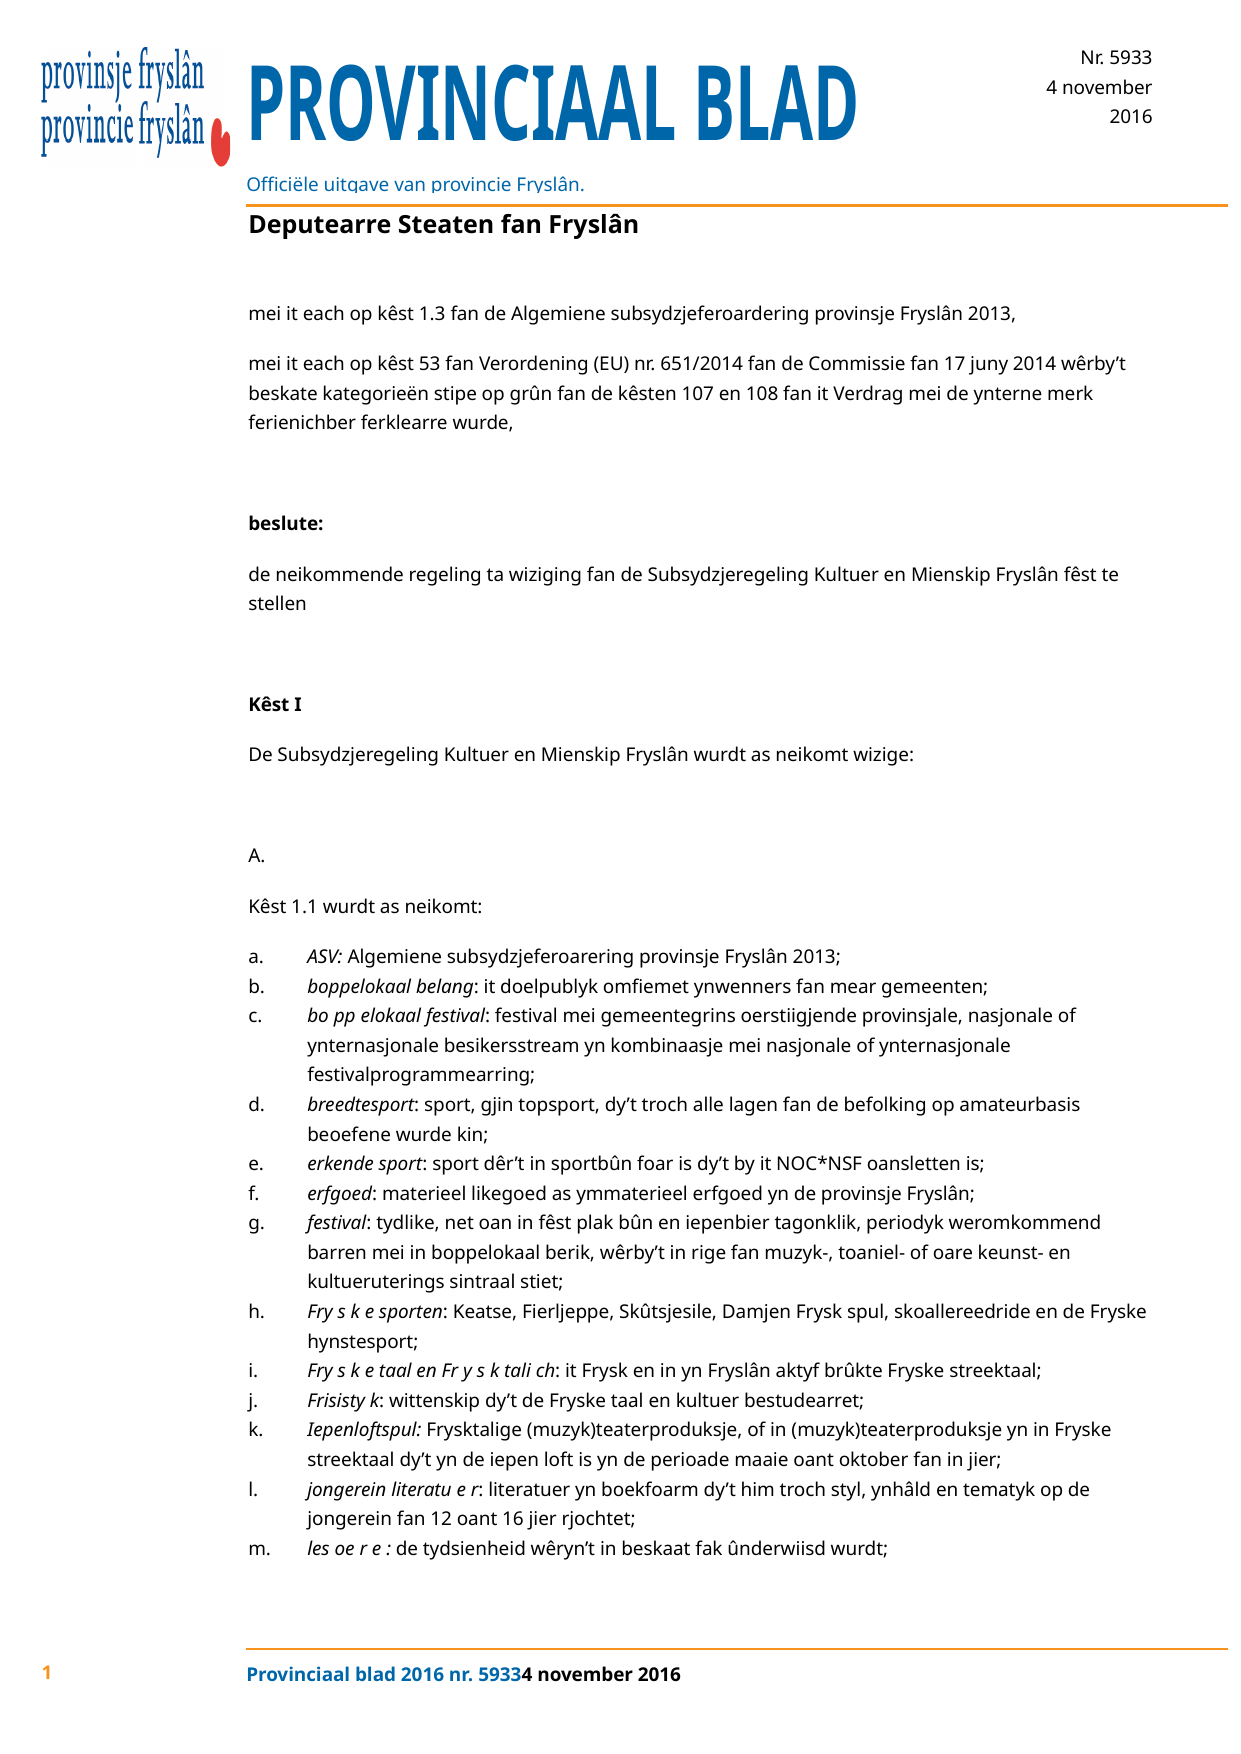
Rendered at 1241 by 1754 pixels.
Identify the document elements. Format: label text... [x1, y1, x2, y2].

list Fry s k e taal en Fr y s k tali ch: it Frysk en in yn Fryslân aktyf brûkte Fryske streektaal; [248, 1357, 1152, 1383]
list festival: tydlike, net oan in fêst plak bûn en iepenbier tagonklik, periodyk weromkommend barren mei in boppelokaal berik, wêrby’t in rige fan muzyk-, toaniel- of oare keunst- en kultueruterings sintraal stiet; [248, 1209, 1152, 1294]
text beslute: [248, 510, 1152, 536]
list Iepenloftspul: Frysktalige (muzyk)teaterproduksje, of in (muzyk)teaterproduksje yn in Fryske streektaal dy’t yn de iepen loft is yn de perioade maaie oant oktober fan in jier; [248, 1417, 1152, 1472]
list erkende sport: sport dêr’t in sportbûn foar is dy’t by it NOC*NSF oansletten is; [248, 1150, 1152, 1176]
text A. [248, 842, 1152, 868]
list breedtesport: sport, gjin topsport, dy’t troch alle lagen fan de befolking op amateurbasis beoefene wurde kin; [248, 1091, 1152, 1146]
list Frisisty k: wittenskip dy’t de Fryske taal en kultuer bestudearret; [248, 1387, 1152, 1413]
list boppelokaal belang: it doelpublyk omfiemet ynwenners fan mear gemeenten; [248, 973, 1152, 998]
list bo pp elokaal festival: festival mei gemeentegrins oerstiigjende provinsjale, nasjonale of ynternasjonale besikersstream yn kombinaasje mei nasjonale of ynternasjonale festivalprogrammearring; [248, 1002, 1152, 1087]
picture [41, 47, 231, 172]
text Kêst I [248, 691, 1152, 717]
text Deputearre Steaten fan Fryslân [248, 207, 1152, 241]
list ASV: Algemiene subsydzjeferoarering provinsje Fryslân 2013; [248, 943, 1152, 969]
text de neikommende regeling ta wiziging fan de Subsydzjeregeling Kultuer en Mienskip Fryslân fêst te stellen [248, 561, 1152, 616]
text mei it each op kêst 1.3 fan de Algemiene subsydzjeferoardering provinsje Fryslân 2013, [248, 300, 1152, 326]
list erfgoed: materieel likegoed as ymmaterieel erfgoed yn de provinsje Fryslân; [248, 1180, 1152, 1206]
list les oe r e : de tydsienheid wêryn’t in beskaat fak ûnderwiisd wurdt; [248, 1535, 1152, 1561]
list jongerein literatu e r: literatuer yn boekfoarm dy’t him troch styl, ynhâld en tematyk op de jongerein fan 12 oant 16 jier rjochtet; [248, 1476, 1152, 1531]
list Fry s k e sporten: Keatse, Fierljeppe, Skûtsjesile, Damjen Frysk spul, skoallereedride en de Fryske hynstesport; [248, 1298, 1152, 1353]
text De Subsydzjeregeling Kultuer en Mienskip Fryslân wurdt as neikomt wizige: [248, 742, 1152, 767]
text mei it each op kêst 53 fan Verordening (EU) nr. 651/2014 fan de Commissie fan 17 juny 2014 wêrby’t beskate kategorieën stipe op grûn fan de kêsten 107 en 108 fan it Verdrag mei de ynterne merk ferienichber ferklearre wurde, [248, 350, 1152, 435]
text Kêst 1.1 wurdt as neikomt: [248, 893, 1152, 918]
